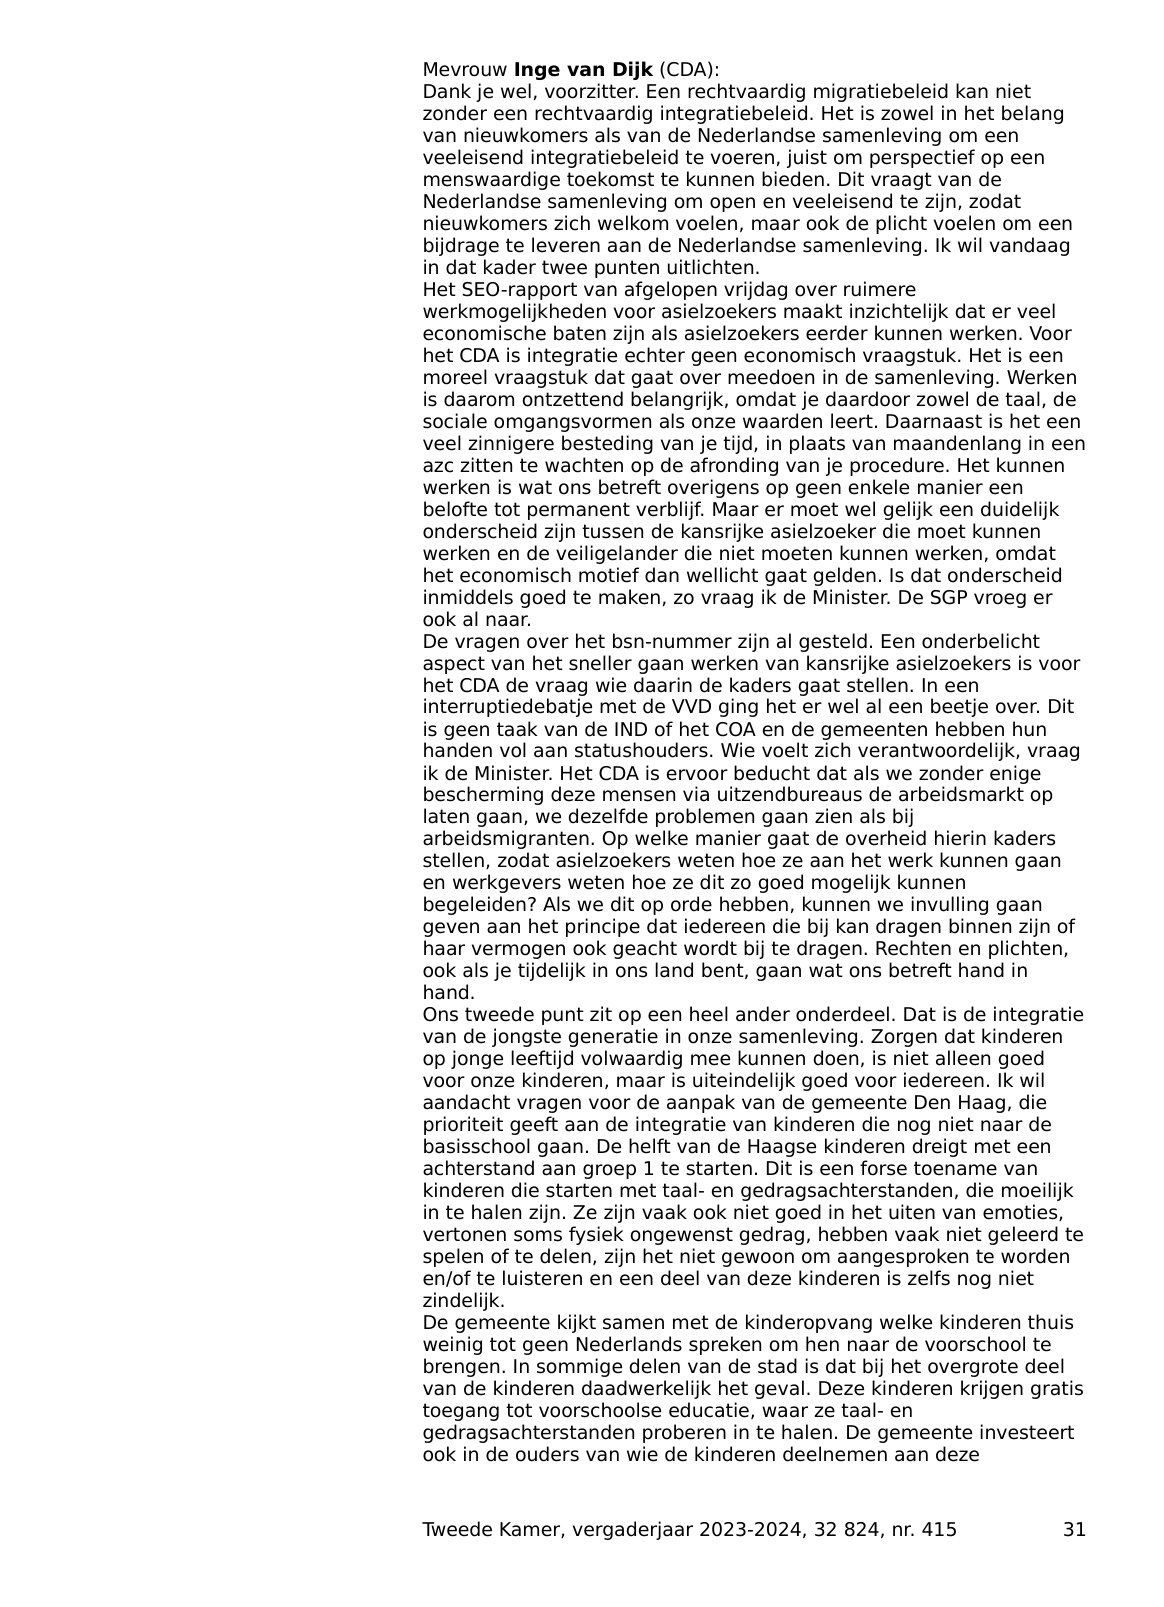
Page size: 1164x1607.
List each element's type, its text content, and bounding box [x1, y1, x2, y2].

text Dank je wel, voorzitter. Een rechtvaardig migratiebeleid kan niet zonder een rechtvaardig integratiebeleid. Het is zowel in het belang van nieuwkomers als van de Nederlandse samenleving om een veeleisend integratiebeleid te voeren, juist om perspectief op een menswaardige toekomst te kunnen bieden. Dit vraagt van de Nederlandse samenleving om open en veeleisend te zijn, zodat nieuwkomers zich welkom voelen, maar ook de plicht voelen om een bijdrage te leveren aan de Nederlandse samenleving. Ik wil vandaag in dat kader twee punten uitlichten. [422, 81, 1087, 279]
text Mevrouw Inge van Dijk (CDA): [422, 59, 1087, 81]
text De gemeente kijkt samen met de kinderopvang welke kinderen thuis weinig tot geen Nederlands spreken om hen naar de voorschool te brengen. In sommige delen van de stad is dat bij het overgrote deel van de kinderen daadwerkelijk het geval. Deze kinderen krijgen gratis toegang tot voorschoolse educatie, waar ze taal- en gedragsachterstanden proberen in te halen. De gemeente investeert ook in de ouders van wie de kinderen deelnemen aan deze [422, 1312, 1087, 1466]
text Het SEO-rapport van afgelopen vrijdag over ruimere werkmogelijkheden voor asielzoekers maakt inzichtelijk dat er veel economische baten zijn als asielzoekers eerder kunnen werken. Voor het CDA is integratie echter geen economisch vraagstuk. Het is een moreel vraagstuk dat gaat over meedoen in de samenleving. Werken is daarom ontzettend belangrijk, omdat je daardoor zowel de taal, de sociale omgangsvormen als onze waarden leert. Daarnaast is het een veel zinnigere besteding van je tijd, in plaats van maandenlang in een azc zitten te wachten op de afronding van je procedure. Het kunnen werken is wat ons betreft overigens op geen enkele manier een belofte tot permanent verblijf. Maar er moet wel gelijk een duidelijk onderscheid zijn tussen de kansrijke asielzoeker die moet kunnen werken en de veiligelander die niet moeten kunnen werken, omdat het economisch motief dan wellicht gaat gelden. Is dat onderscheid inmiddels goed te maken, zo vraag ik de Minister. De SGP vroeg er ook al naar. [422, 279, 1087, 631]
text Ons tweede punt zit op een heel ander onderdeel. Dat is de integratie van de jongste generatie in onze samenleving. Zorgen dat kinderen op jonge leeftijd volwaardig mee kunnen doen, is niet alleen goed voor onze kinderen, maar is uiteindelijk goed voor iedereen. Ik wil aandacht vragen voor de aanpak van de gemeente Den Haag, die prioriteit geeft aan de integratie van kinderen die nog niet naar de basisschool gaan. De helft van de Haagse kinderen dreigt met een achterstand aan groep 1 te starten. Dit is een forse toename van kinderen die starten met taal- en gedragsachterstanden, die moeilijk in te halen zijn. Ze zijn vaak ook niet goed in het uiten van emoties, vertonen soms fysiek ongewenst gedrag, hebben vaak niet geleerd te spelen of te delen, zijn het niet gewoon om aangesproken te worden en/of te luisteren en een deel van deze kinderen is zelfs nog niet zindelijk. [422, 1004, 1087, 1312]
text De vragen over het bsn-nummer zijn al gesteld. Een onderbelicht aspect van het sneller gaan werken van kansrijke asielzoekers is voor het CDA de vraag wie daarin de kaders gaat stellen. In een interruptiedebatje met de VVD ging het er wel al een beetje over. Dit is geen taak van de IND of het COA en de gemeenten hebben hun handen vol aan statushouders. Wie voelt zich verantwoordelijk, vraag ik de Minister. Het CDA is ervoor beducht dat als we zonder enige bescherming deze mensen via uitzendbureaus de arbeidsmarkt op laten gaan, we dezelfde problemen gaan zien als bij arbeidsmigranten. Op welke manier gaat de overheid hierin kaders stellen, zodat asielzoekers weten hoe ze aan het werk kunnen gaan en werkgevers weten hoe ze dit zo goed mogelijk kunnen begeleiden? Als we dit op orde hebben, kunnen we invulling gaan geven aan het principe dat iedereen die bij kan dragen binnen zijn of haar vermogen ook geacht wordt bij te dragen. Rechten en plichten, ook als je tijdelijk in ons land bent, gaan wat ons betreft hand in hand. [422, 631, 1087, 1004]
